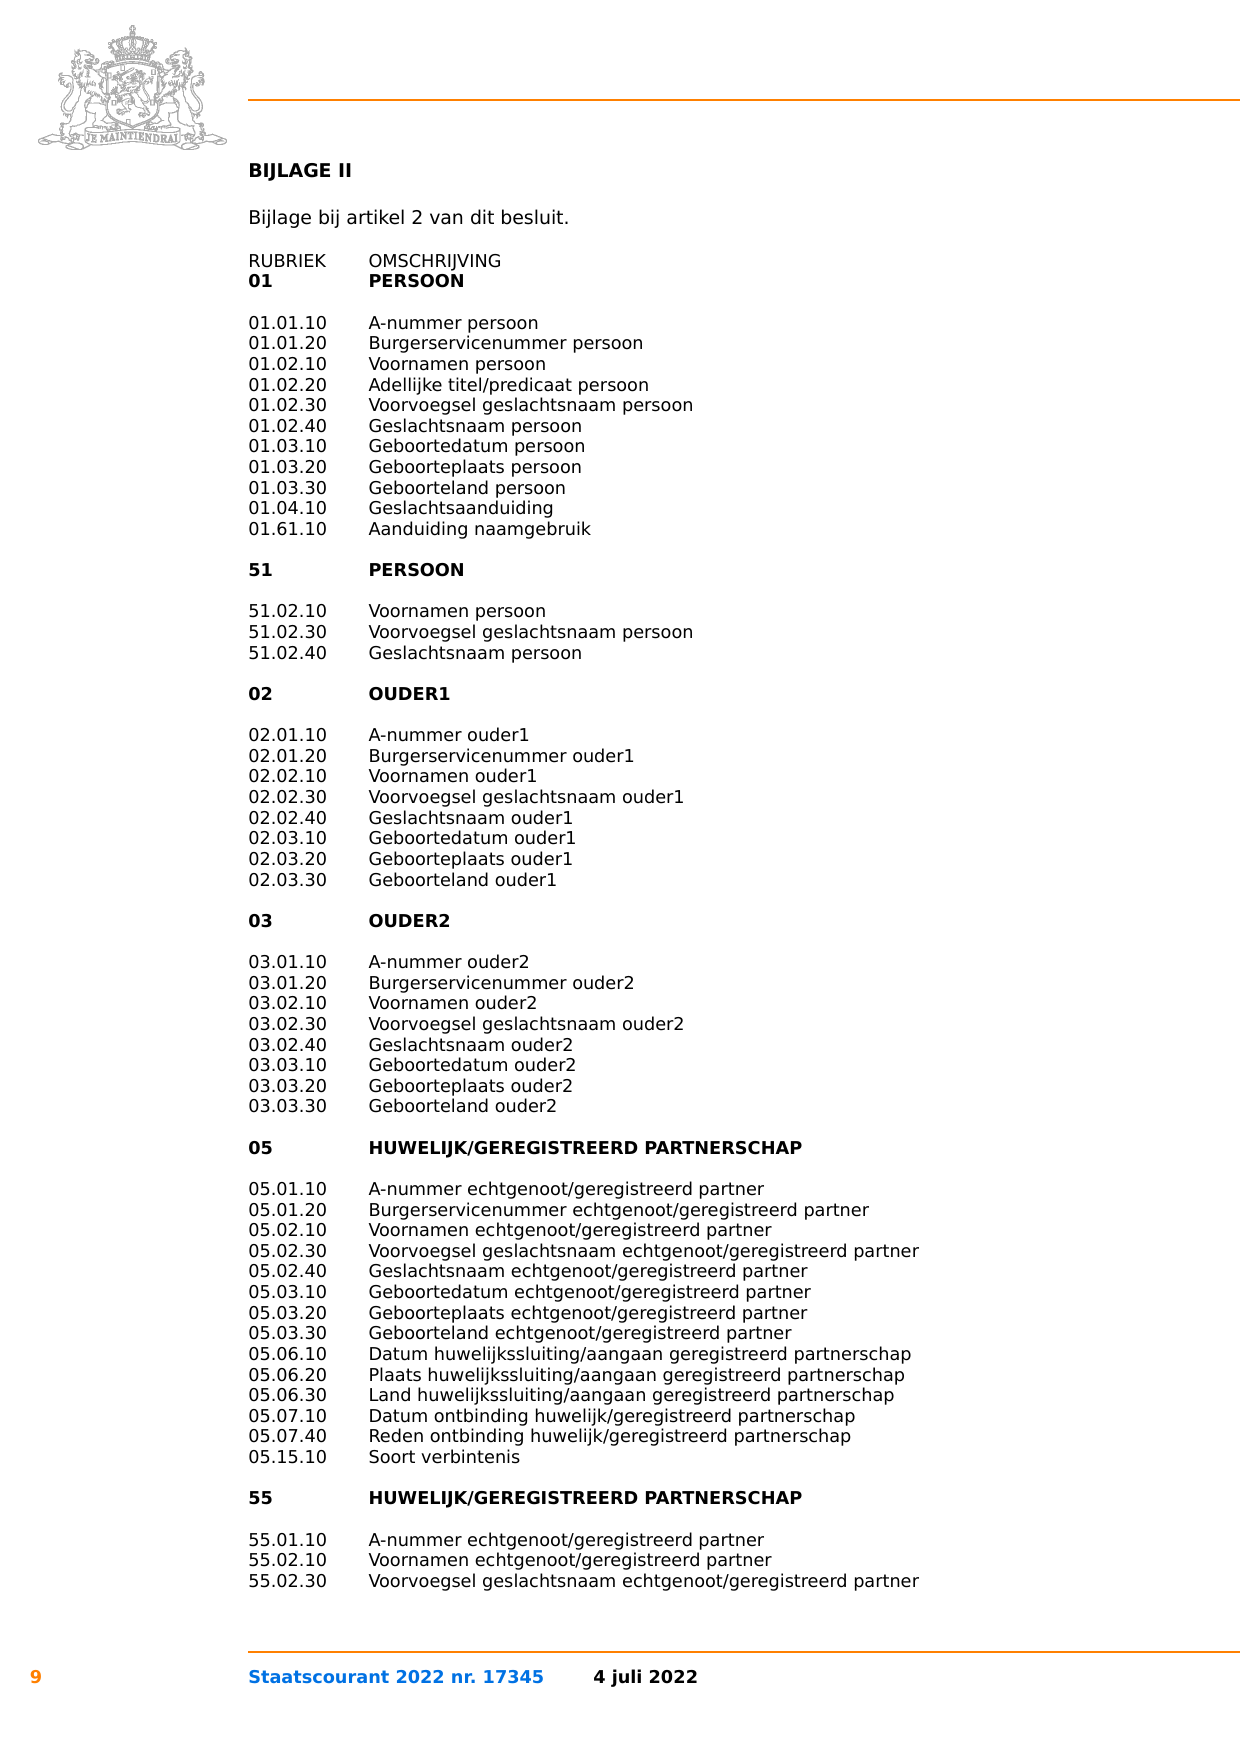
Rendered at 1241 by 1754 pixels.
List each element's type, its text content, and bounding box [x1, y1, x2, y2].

table_cell 05.01.10 [248, 1179, 362, 1199]
table_cell OUDER1 [363, 684, 1163, 704]
table_cell Datum ontbinding huwelijk/geregistreerd partnerschap [363, 1406, 1163, 1426]
table_cell [363, 890, 1163, 911]
table_cell Geboorteland persoon [363, 478, 1163, 498]
table_cell 05.06.30 [248, 1385, 362, 1406]
table_cell Voorvoegsel geslachtsnaam persoon [363, 622, 1163, 643]
table_cell Geboortedatum ouder2 [363, 1055, 1163, 1076]
table_cell 03.02.30 [248, 1014, 362, 1034]
table_cell Adellijke titel/predicaat persoon [363, 375, 1163, 395]
table_cell A-nummer echtgenoot/geregistreerd partner [363, 1179, 1163, 1199]
table_cell Geboortedatum ouder1 [363, 828, 1163, 849]
table_cell 02.03.20 [248, 849, 362, 869]
table_cell 05.03.20 [248, 1303, 362, 1323]
table_cell Geboorteplaats ouder2 [363, 1076, 1163, 1096]
table_cell 02.03.10 [248, 828, 362, 849]
table_cell Voorvoegsel geslachtsnaam persoon [363, 395, 1163, 416]
table_cell [248, 540, 362, 560]
table_cell [248, 1468, 362, 1488]
table_cell 55.01.10 [248, 1530, 362, 1550]
table_cell 03.02.40 [248, 1035, 362, 1055]
table_cell 03.03.30 [248, 1096, 362, 1117]
table_cell 01.02.10 [248, 354, 362, 374]
table_cell 51 [248, 560, 362, 581]
table_cell Geboorteplaats echtgenoot/geregistreerd partner [363, 1303, 1163, 1323]
table_cell 05.06.20 [248, 1365, 362, 1385]
table_cell 55.02.10 [248, 1550, 362, 1571]
table_cell 55.02.30 [248, 1571, 362, 1591]
table_cell Land huwelijkssluiting/aangaan geregistreerd partnerschap [363, 1385, 1163, 1406]
table_cell Soort verbintenis [363, 1447, 1163, 1468]
table_cell HUWELIJK/GEREGISTREERD PARTNERSCHAP [363, 1138, 1163, 1158]
table_cell [363, 540, 1163, 560]
table_cell Voornamen echtgenoot/geregistreerd partner [363, 1550, 1163, 1571]
table_cell PERSOON [363, 560, 1163, 581]
table_cell 51.02.40 [248, 643, 362, 663]
table_cell A-nummer ouder1 [363, 725, 1163, 746]
table_cell 02.01.10 [248, 725, 362, 746]
table_cell Voorvoegsel geslachtsnaam ouder2 [363, 1014, 1163, 1034]
table_cell [363, 292, 1163, 313]
table_cell [363, 1509, 1163, 1529]
table_cell 05.02.30 [248, 1241, 362, 1261]
table_cell 02.02.10 [248, 766, 362, 787]
table_cell [248, 1509, 362, 1529]
table_cell 01.01.20 [248, 333, 362, 354]
table_cell A-nummer ouder2 [363, 952, 1163, 973]
table_cell [248, 931, 362, 952]
table_header RUBRIEK [248, 251, 362, 271]
table_cell Geboorteplaats ouder1 [363, 849, 1163, 869]
table_cell [363, 1158, 1163, 1179]
table_cell Geboorteland ouder2 [363, 1096, 1163, 1117]
table_cell 05.03.10 [248, 1282, 362, 1303]
table_cell Burgerservicenummer ouder1 [363, 746, 1163, 766]
table_cell 01 [248, 271, 362, 292]
table_cell Geboorteland ouder1 [363, 870, 1163, 890]
table_cell 01.02.20 [248, 375, 362, 395]
table_cell 05.02.40 [248, 1261, 362, 1282]
table_cell Datum huwelijkssluiting/aangaan geregistreerd partnerschap [363, 1344, 1163, 1364]
table_cell 05.07.40 [248, 1426, 362, 1447]
table_cell Geboorteland echtgenoot/geregistreerd partner [363, 1323, 1163, 1344]
table_cell 01.01.10 [248, 313, 362, 333]
table_cell Voornamen ouder2 [363, 993, 1163, 1014]
table_cell 51.02.10 [248, 601, 362, 622]
table_cell 01.61.10 [248, 519, 362, 539]
table_cell 02.02.40 [248, 808, 362, 828]
table_cell Geboorteplaats persoon [363, 457, 1163, 478]
table_cell Voornamen ouder1 [363, 766, 1163, 787]
table_cell [363, 581, 1163, 601]
table_cell 01.03.10 [248, 436, 362, 457]
table_cell 05 [248, 1138, 362, 1158]
table_cell A-nummer persoon [363, 313, 1163, 333]
table_cell OUDER2 [363, 911, 1163, 931]
table_cell A-nummer echtgenoot/geregistreerd partner [363, 1530, 1163, 1550]
table_cell 05.01.20 [248, 1200, 362, 1220]
table_cell 03.03.10 [248, 1055, 362, 1076]
table_cell Geslachtsnaam echtgenoot/geregistreerd partner [363, 1261, 1163, 1282]
table_cell [248, 581, 362, 601]
table_cell 51.02.30 [248, 622, 362, 643]
table_cell 55 [248, 1488, 362, 1509]
table_cell 03.03.20 [248, 1076, 362, 1096]
table_cell 01.02.30 [248, 395, 362, 416]
table_cell 02.01.20 [248, 746, 362, 766]
table_cell 05.15.10 [248, 1447, 362, 1468]
table_cell 01.04.10 [248, 498, 362, 519]
subtitle BIJLAGE II [248, 160, 1163, 182]
table_cell 05.02.10 [248, 1220, 362, 1241]
table_cell Voornamen persoon [363, 601, 1163, 622]
table_cell [248, 705, 362, 725]
table_cell Voornamen echtgenoot/geregistreerd partner [363, 1220, 1163, 1241]
table_header OMSCHRIJVING [363, 251, 1163, 271]
table_cell 01.02.40 [248, 416, 362, 436]
table_cell 01.03.20 [248, 457, 362, 478]
table_cell 03 [248, 911, 362, 931]
table_cell Voorvoegsel geslachtsnaam ouder1 [363, 787, 1163, 808]
table_cell 02.02.30 [248, 787, 362, 808]
table_cell Burgerservicenummer ouder2 [363, 973, 1163, 993]
table_cell [248, 663, 362, 684]
table_cell 02.03.30 [248, 870, 362, 890]
table_cell [248, 890, 362, 911]
table_cell [363, 1117, 1163, 1138]
table_cell HUWELIJK/GEREGISTREERD PARTNERSCHAP [363, 1488, 1163, 1509]
table_cell Burgerservicenummer persoon [363, 333, 1163, 354]
table_cell 05.07.10 [248, 1406, 362, 1426]
table_cell Geslachtsaanduiding [363, 498, 1163, 519]
table_cell [363, 1468, 1163, 1488]
table_cell Geslachtsnaam ouder1 [363, 808, 1163, 828]
table_cell [248, 1158, 362, 1179]
table_cell 02 [248, 684, 362, 704]
table_cell Geslachtsnaam persoon [363, 643, 1163, 663]
table_cell 05.03.30 [248, 1323, 362, 1344]
table_cell Geboortedatum persoon [363, 436, 1163, 457]
table_cell 01.03.30 [248, 478, 362, 498]
table_cell 03.01.10 [248, 952, 362, 973]
table_cell [248, 292, 362, 313]
table_cell [363, 663, 1163, 684]
table_cell Aanduiding naamgebruik [363, 519, 1163, 539]
table_cell Geboortedatum echtgenoot/geregistreerd partner [363, 1282, 1163, 1303]
table_cell [363, 931, 1163, 952]
table_cell Geslachtsnaam ouder2 [363, 1035, 1163, 1055]
table_cell 03.02.10 [248, 993, 362, 1014]
table_cell PERSOON [363, 271, 1163, 292]
table_cell Voorvoegsel geslachtsnaam echtgenoot/geregistreerd partner [363, 1241, 1163, 1261]
table_cell Voornamen persoon [363, 354, 1163, 374]
table_cell Reden ontbinding huwelijk/geregistreerd partnerschap [363, 1426, 1163, 1447]
table_cell Burgerservicenummer echtgenoot/geregistreerd partner [363, 1200, 1163, 1220]
table_cell 03.01.20 [248, 973, 362, 993]
table_cell [248, 1117, 362, 1138]
table_cell Voorvoegsel geslachtsnaam echtgenoot/geregistreerd partner [363, 1571, 1163, 1591]
text Bijlage bij artikel 2 van dit besluit. [248, 207, 1163, 229]
table_cell 05.06.10 [248, 1344, 362, 1364]
table_cell Geslachtsnaam persoon [363, 416, 1163, 436]
table_cell [363, 705, 1163, 725]
table_cell Plaats huwelijkssluiting/aangaan geregistreerd partnerschap [363, 1365, 1163, 1385]
picture [38, 25, 227, 150]
